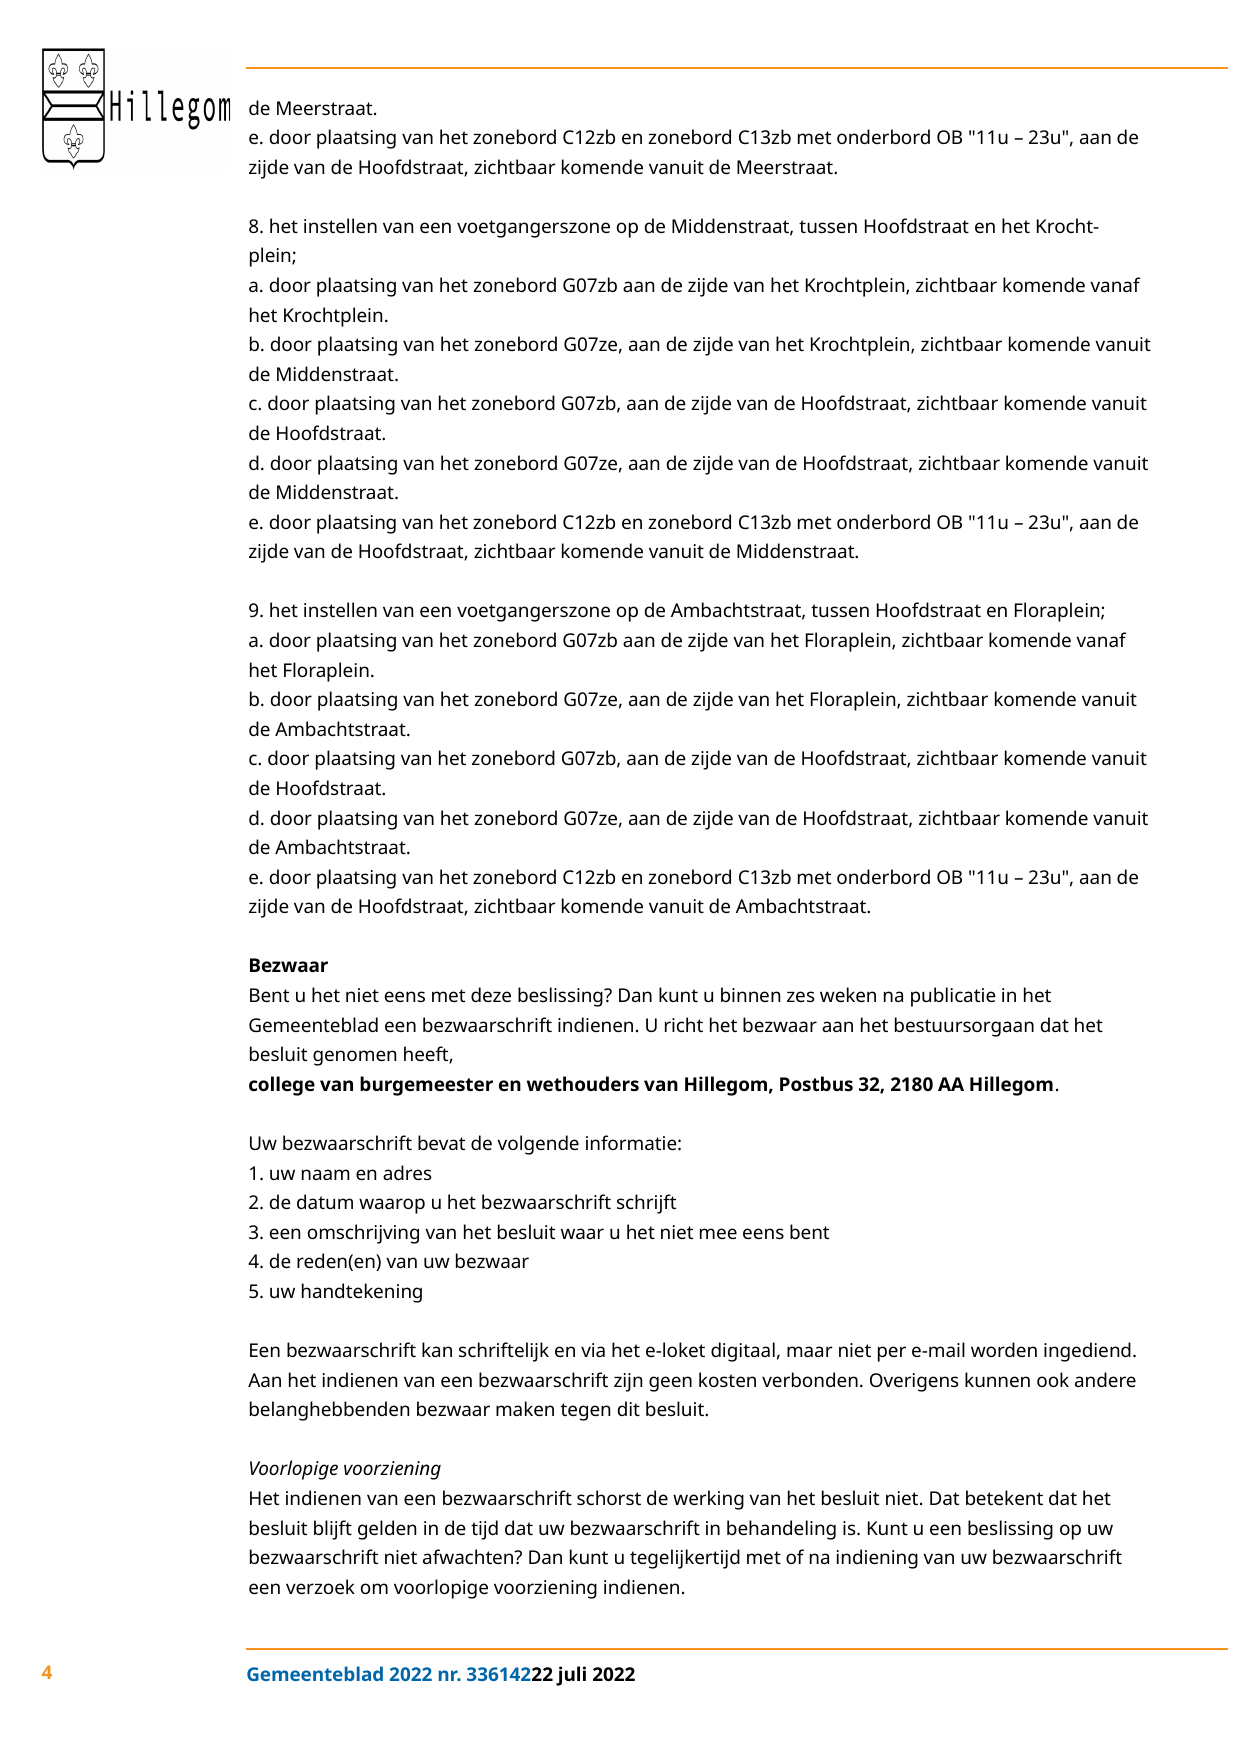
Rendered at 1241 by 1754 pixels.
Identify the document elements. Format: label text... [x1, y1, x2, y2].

text 1. uw naam en adres [248, 1160, 1152, 1186]
picture [41, 47, 231, 172]
text b. door plaatsing van het zonebord G07ze, aan de zijde van het Krochtplein, zichtbaar komende vanuit de Middenstraat. [248, 331, 1152, 387]
text Uw bezwaarschrift bevat de volgende informatie: [248, 1130, 1152, 1156]
text Het indienen van een bezwaarschrift schorst de werking van het besluit niet. Dat betekent dat het besluit blijft gelden in de tijd dat uw bezwaarschrift in behandeling is. Kunt u een beslissing op uw bezwaarschrift niet afwachten? Dan kunt u tegelijkertijd met of na indiening van uw bezwaarschrift een verzoek om voorlopige voorziening indienen. [248, 1485, 1152, 1600]
text Een bezwaarschrift kan schriftelijk en via het e-loket digitaal, maar niet per e-mail worden ingediend. Aan het indienen van een bezwaarschrift zijn geen kosten verbonden. Overigens kunnen ook andere belanghebbenden bezwaar maken tegen dit besluit. [248, 1337, 1152, 1422]
text d. door plaatsing van het zonebord G07ze, aan de zijde van de Hoofdstraat, zichtbaar komende vanuit de Ambachtstraat. [248, 805, 1152, 860]
text Bent u het niet eens met deze beslissing? Dan kunt u binnen zes weken na publicatie in het Gemeenteblad een bezwaarschrift indienen. U richt het bezwaar aan het bestuursorgaan dat het besluit genomen heeft, [248, 982, 1152, 1067]
text 8. het instellen van een voetgangerszone op de Middenstraat, tussen Hoofdstraat en het Krocht- plein; [248, 213, 1152, 268]
text de Meerstraat. [248, 95, 1152, 121]
text e. door plaatsing van het zonebord C12zb en zonebord C13zb met onderbord OB "11u – 23u", aan de zijde van de Hoofdstraat, zichtbaar komende vanuit de Meerstraat. [248, 124, 1152, 180]
text e. door plaatsing van het zonebord C12zb en zonebord C13zb met onderbord OB "11u – 23u", aan de zijde van de Hoofdstraat, zichtbaar komende vanuit de Ambachtstraat. [248, 864, 1152, 919]
text 3. een omschrijving van het besluit waar u het niet mee eens bent [248, 1219, 1152, 1245]
text Bezwaar [248, 953, 1152, 978]
text 9. het instellen van een voetgangerszone op de Ambachtstraat, tussen Hoofdstraat en Floraplein; [248, 598, 1152, 623]
text c. door plaatsing van het zonebord G07zb, aan de zijde van de Hoofdstraat, zichtbaar komende vanuit de Hoofdstraat. [248, 391, 1152, 446]
text college van burgemeester en wethouders van Hillegom, Postbus 32, 2180 AA Hillegom. [248, 1071, 1152, 1097]
text d. door plaatsing van het zonebord G07ze, aan de zijde van de Hoofdstraat, zichtbaar komende vanuit de Middenstraat. [248, 450, 1152, 505]
text e. door plaatsing van het zonebord C12zb en zonebord C13zb met onderbord OB "11u – 23u", aan de zijde van de Hoofdstraat, zichtbaar komende vanuit de Middenstraat. [248, 509, 1152, 564]
text b. door plaatsing van het zonebord G07ze, aan de zijde van het Floraplein, zichtbaar komende vanuit de Ambachtstraat. [248, 686, 1152, 742]
text a. door plaatsing van het zonebord G07zb aan de zijde van het Floraplein, zichtbaar komende vanaf het Floraplein. [248, 627, 1152, 683]
text 4. de reden(en) van uw bezwaar [248, 1248, 1152, 1274]
text 5. uw handtekening [248, 1278, 1152, 1304]
text Voorlopige voorziening [248, 1456, 1152, 1481]
text c. door plaatsing van het zonebord G07zb, aan de zijde van de Hoofdstraat, zichtbaar komende vanuit de Hoofdstraat. [248, 746, 1152, 801]
text 2. de datum waarop u het bezwaarschrift schrijft [248, 1189, 1152, 1215]
text a. door plaatsing van het zonebord G07zb aan de zijde van het Krochtplein, zichtbaar komende vanaf het Krochtplein. [248, 272, 1152, 328]
